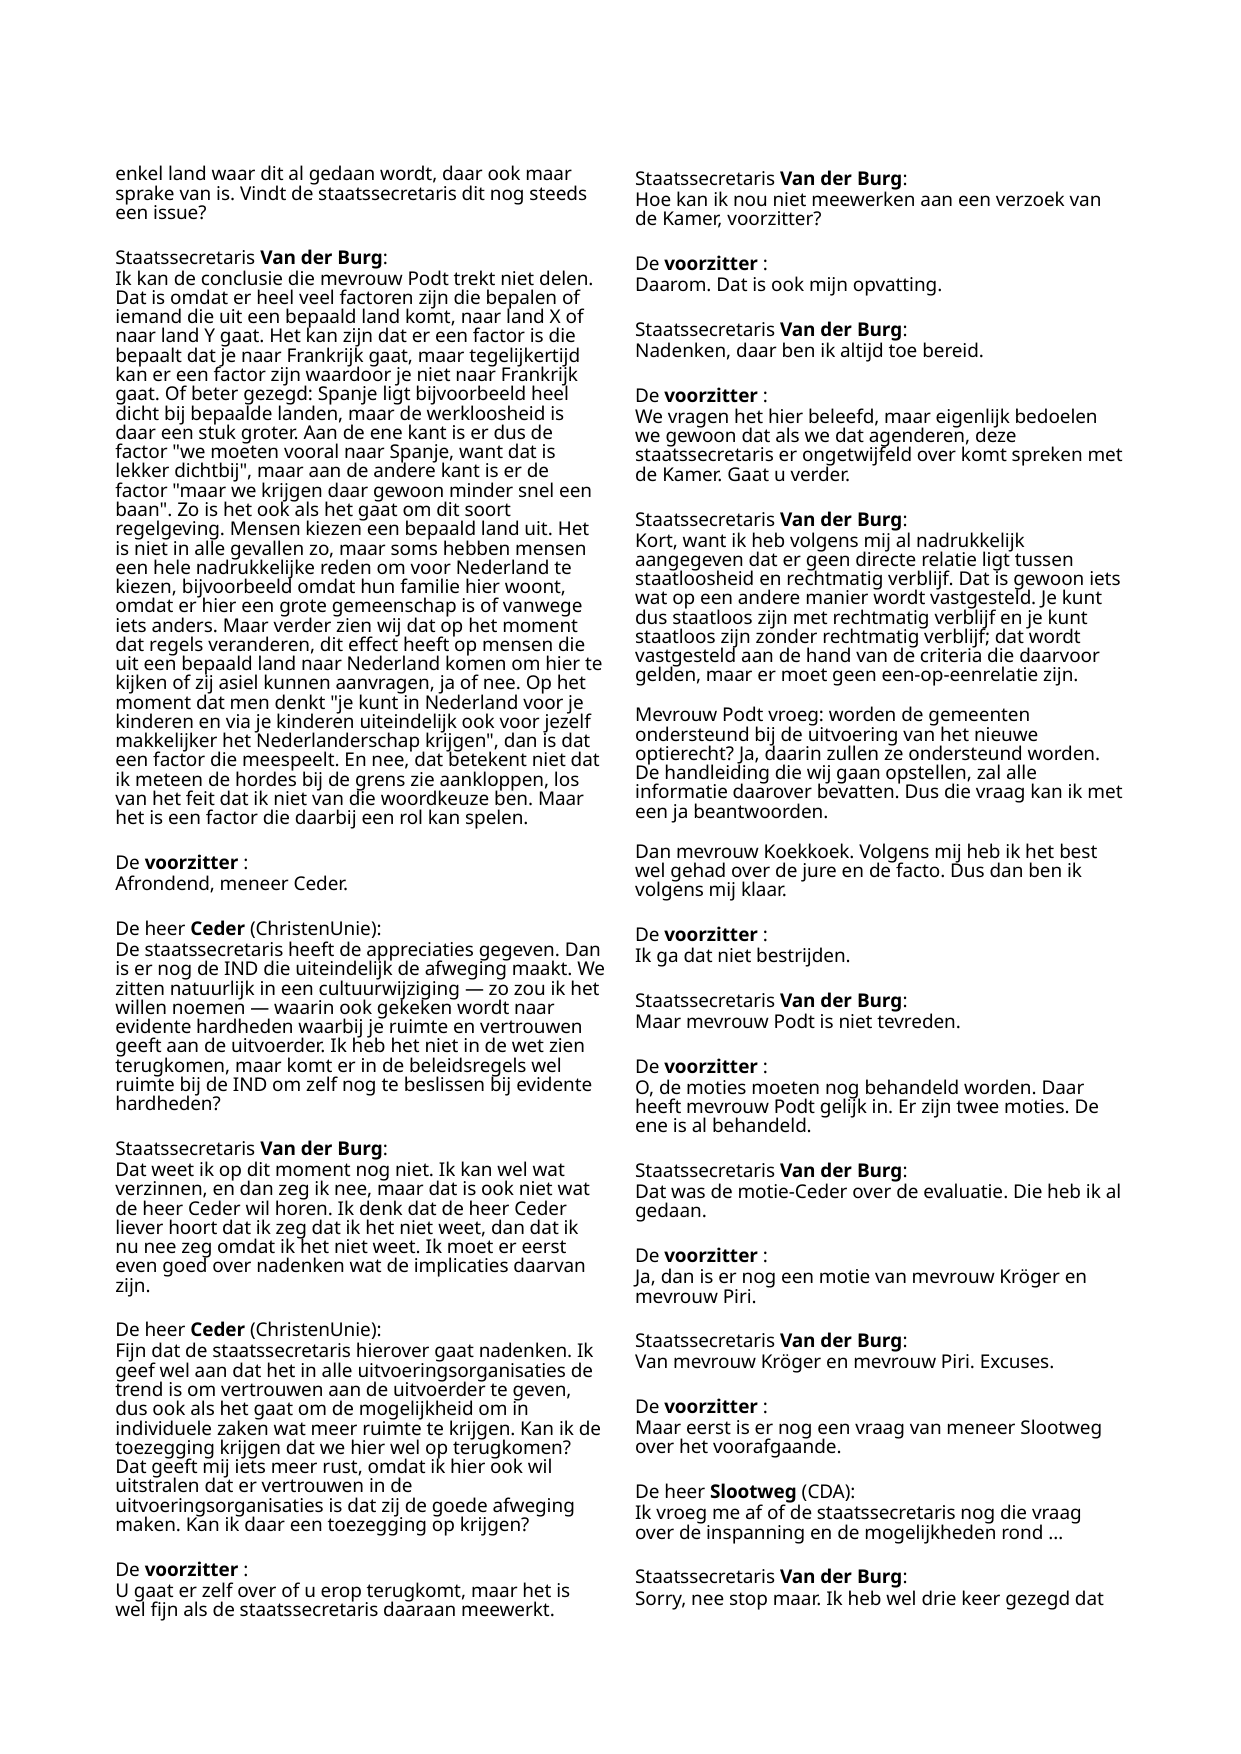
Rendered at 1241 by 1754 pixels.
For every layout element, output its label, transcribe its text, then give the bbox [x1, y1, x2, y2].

text Maar mevrouw Podt is niet tevreden. [635, 1013, 1125, 1032]
text De voorzitter : [635, 1243, 1125, 1268]
text De voorzitter : [635, 1393, 1125, 1419]
text Staatssecretaris Van der Burg: [635, 987, 1125, 1013]
text O, de moties moeten nog behandeld worden. Daar heeft mevrouw Podt gelijk in. Er zijn twee moties. De ene is al behandeld. [635, 1079, 1125, 1137]
text Fijn dat de staatssecretaris hierover gaat nadenken. Ik geef wel aan dat het in alle uitvoeringsorganisaties de trend is om vertrouwen aan de uitvoerder te geven, dus ook als het gaat om de mogelijkheid om in individuele zaken wat meer ruimte te krijgen. Kan ik de toezegging krijgen dat we hier wel op terugkomen? Dat geeft mij iets meer rust, omdat ik hier ook wil uitstralen dat er vertrouwen in de uitvoeringsorganisaties is dat zij de goede afweging maken. Kan ik daar een toezegging op krijgen? [115, 1342, 605, 1535]
text Staatssecretaris Van der Burg: [115, 1135, 605, 1161]
text Staatssecretaris Van der Burg: [635, 506, 1125, 532]
text Staatssecretaris Van der Burg: [635, 1564, 1125, 1589]
text Staatssecretaris Van der Burg: [635, 316, 1125, 342]
text De heer Slootweg (CDA): [635, 1479, 1125, 1504]
text Ik vroeg me af of de staatssecretaris nog die vraag over de inspanning en de mogelijkheden rond … [635, 1504, 1125, 1543]
text Ik kan de conclusie die mevrouw Podt trekt niet delen. Dat is omdat er heel veel factoren zijn die bepalen of iemand die uit een bepaald land komt, naar land X of naar land Y gaat. Het kan zijn dat er een factor is die bepaalt dat je naar Frankrijk gaat, maar tegelijkertijd kan er een factor zijn waardoor je niet naar Frankrijk gaat. Of beter gezegd: Spanje ligt bijvoorbeeld heel dicht bij bepaalde landen, maar de werkloosheid is daar een stuk groter. Aan de ene kant is er dus de factor "we moeten vooral naar Spanje, want dat is lekker dichtbij", maar aan de andere kant is er de factor "maar we krijgen daar gewoon minder snel een baan". Zo is het ook als het gaat om dit soort regelgeving. Mensen kiezen een bepaald land uit. Het is niet in alle gevallen zo, maar soms hebben mensen een hele nadrukkelijke reden om voor Nederland te kiezen, bijvoorbeeld omdat hun familie hier woont, omdat er hier een grote gemeenschap is of vanwege iets anders. Maar verder zien wij dat op het moment dat regels veranderen, dit effect heeft op mensen die uit een bepaald land naar Nederland komen om hier te kijken of zij asiel kunnen aanvragen, ja of nee. Op het moment dat men denkt "je kunt in Nederland voor je kinderen en via je kinderen uiteindelijk ook voor jezelf makkelijker het Nederlanderschap krijgen", dan is dat een factor die meespeelt. En nee, dat betekent niet dat ik meteen de hordes bij de grens zie aankloppen, los van het feit dat ik niet van die woordkeuze ben. Maar het is een factor die daarbij een rol kan spelen. [115, 270, 605, 828]
text Dat weet ik op dit moment nog niet. Ik kan wel wat verzinnen, en dan zeg ik nee, maar dat is ook niet wat de heer Ceder wil horen. Ik denk dat de heer Ceder liever hoort dat ik zeg dat ik het niet weet, dan dat ik nu nee zeg omdat ik het niet weet. Ik moet er eerst even goed over nadenken wat de implicaties daarvan zijn. [115, 1161, 605, 1296]
text De voorzitter : [115, 1556, 605, 1582]
text enkel land waar dit al gedaan wordt, daar ook maar sprake van is. Vindt de staatssecretaris dit nog steeds een issue? [115, 165, 605, 223]
text De voorzitter : [635, 1053, 1125, 1079]
text Dan mevrouw Koekkoek. Volgens mij heb ik het best wel gehad over de jure en de facto. Dus dan ben ik volgens mij klaar. [635, 843, 1125, 901]
text Dat was de motie-Ceder over de evaluatie. Die heb ik al gedaan. [635, 1183, 1125, 1222]
text De staatssecretaris heeft de appreciaties gegeven. Dan is er nog de IND die uiteindelijk de afweging maakt. We zitten natuurlijk in een cultuurwijziging — zo zou ik het willen noemen — waarin ook gekeken wordt naar evidente hardheden waarbij je ruimte en vertrouwen geeft aan de uitvoerder. Ik heb het niet in de wet zien terugkomen, maar komt er in de beleidsregels wel ruimte bij de IND om zelf nog te beslissen bij evidente hardheden? [115, 941, 605, 1114]
text Kort, want ik heb volgens mij al nadrukkelijk aangegeven dat er geen directe relatie ligt tussen staatloosheid en rechtmatig verblijf. Dat is gewoon iets wat op een andere manier wordt vastgesteld. Je kunt dus staatloos zijn met rechtmatig verblijf en je kunt staatloos zijn zonder rechtmatig verblijf; dat wordt vastgesteld aan de hand van de criteria die daarvoor gelden, maar er moet geen een-op-eenrelatie zijn. [635, 532, 1125, 686]
text Staatssecretaris Van der Burg: [635, 1157, 1125, 1183]
text De voorzitter : [635, 382, 1125, 408]
text Sorry, nee stop maar. Ik heb wel drie keer gezegd dat [635, 1589, 1125, 1609]
text Ja, dan is er nog een motie van mevrouw Kröger en mevrouw Piri. [635, 1268, 1125, 1307]
text Van mevrouw Kröger en mevrouw Piri. Excuses. [635, 1353, 1125, 1373]
text Afrondend, meneer Ceder. [115, 875, 605, 894]
text Mevrouw Podt vroeg: worden de gemeenten ondersteund bij de uitvoering van het nieuwe optierecht? Ja, daarin zullen ze ondersteund worden. De handleiding die wij gaan opstellen, zal alle informatie daarover bevatten. Dus die vraag kan ik met een ja beantwoorden. [635, 706, 1125, 822]
text Nadenken, daar ben ik altijd toe bereid. [635, 342, 1125, 361]
text De voorzitter : [115, 849, 605, 875]
text Staatssecretaris Van der Burg: [115, 244, 605, 270]
text Daarom. Dat is ook mijn opvatting. [635, 276, 1125, 296]
text U gaat er zelf over of u erop terugkomt, maar het is wel fijn als de staatssecretaris daaraan meewerkt. [115, 1582, 605, 1620]
text De voorzitter : [635, 921, 1125, 947]
text Hoe kan ik nou niet meewerken aan een verzoek van de Kamer, voorzitter? [635, 191, 1125, 230]
text De heer Ceder (ChristenUnie): [115, 1317, 605, 1342]
text Maar eerst is er nog een vraag van meneer Slootweg over het voorafgaande. [635, 1419, 1125, 1458]
text De heer Ceder (ChristenUnie): [115, 915, 605, 941]
text De voorzitter : [635, 251, 1125, 276]
text Staatssecretaris Van der Burg: [635, 1328, 1125, 1353]
text We vragen het hier beleefd, maar eigenlijk bedoelen we gewoon dat als we dat agenderen, deze staatssecretaris er ongetwijfeld over komt spreken met de Kamer. Gaat u verder. [635, 408, 1125, 485]
text Staatssecretaris Van der Burg: [635, 165, 1125, 191]
text Ik ga dat niet bestrijden. [635, 947, 1125, 966]
